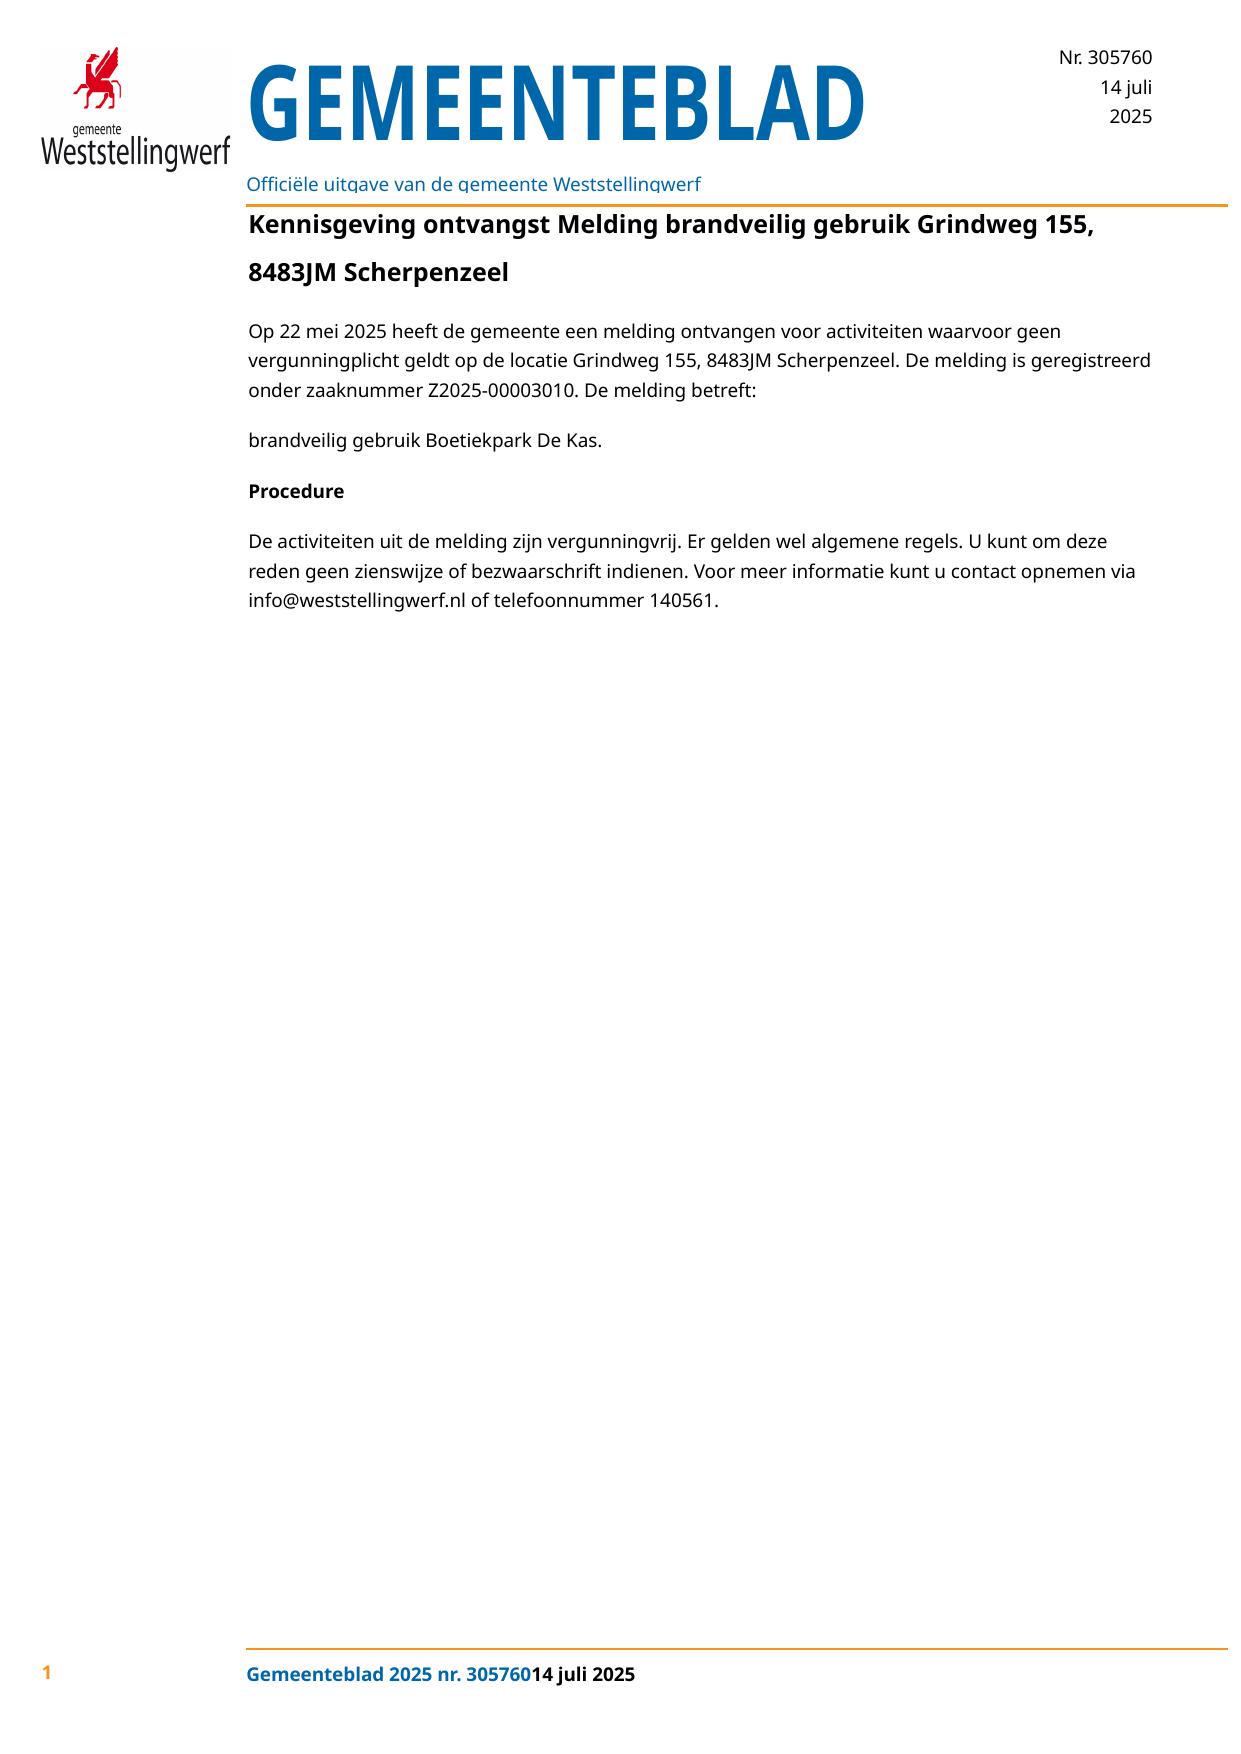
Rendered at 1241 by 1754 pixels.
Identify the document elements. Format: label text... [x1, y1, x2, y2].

text Procedure [248, 478, 1152, 504]
text Kennisgeving ontvangst Melding brandveilig gebruik Grindweg 155, 8483JM Scherpenzeel [248, 207, 1152, 288]
picture [41, 47, 231, 172]
text Op 22 mei 2025 heeft de gemeente een melding ontvangen voor activiteiten waarvoor geen vergunningplicht geldt op de locatie Grindweg 155, 8483JM Scherpenzeel. De melding is geregistreerd onder zaaknummer Z2025-00003010. De melding betreft: [248, 318, 1152, 403]
text brandveilig gebruik Boetiekpark De Kas. [248, 427, 1152, 453]
text De activiteiten uit de melding zijn vergunningvrij. Er gelden wel algemene regels. U kunt om deze reden geen zienswijze of bezwaarschrift indienen. Voor meer informatie kunt u contact opnemen via info@weststellingwerf.nl of telefoonnummer 140561. [248, 528, 1152, 613]
